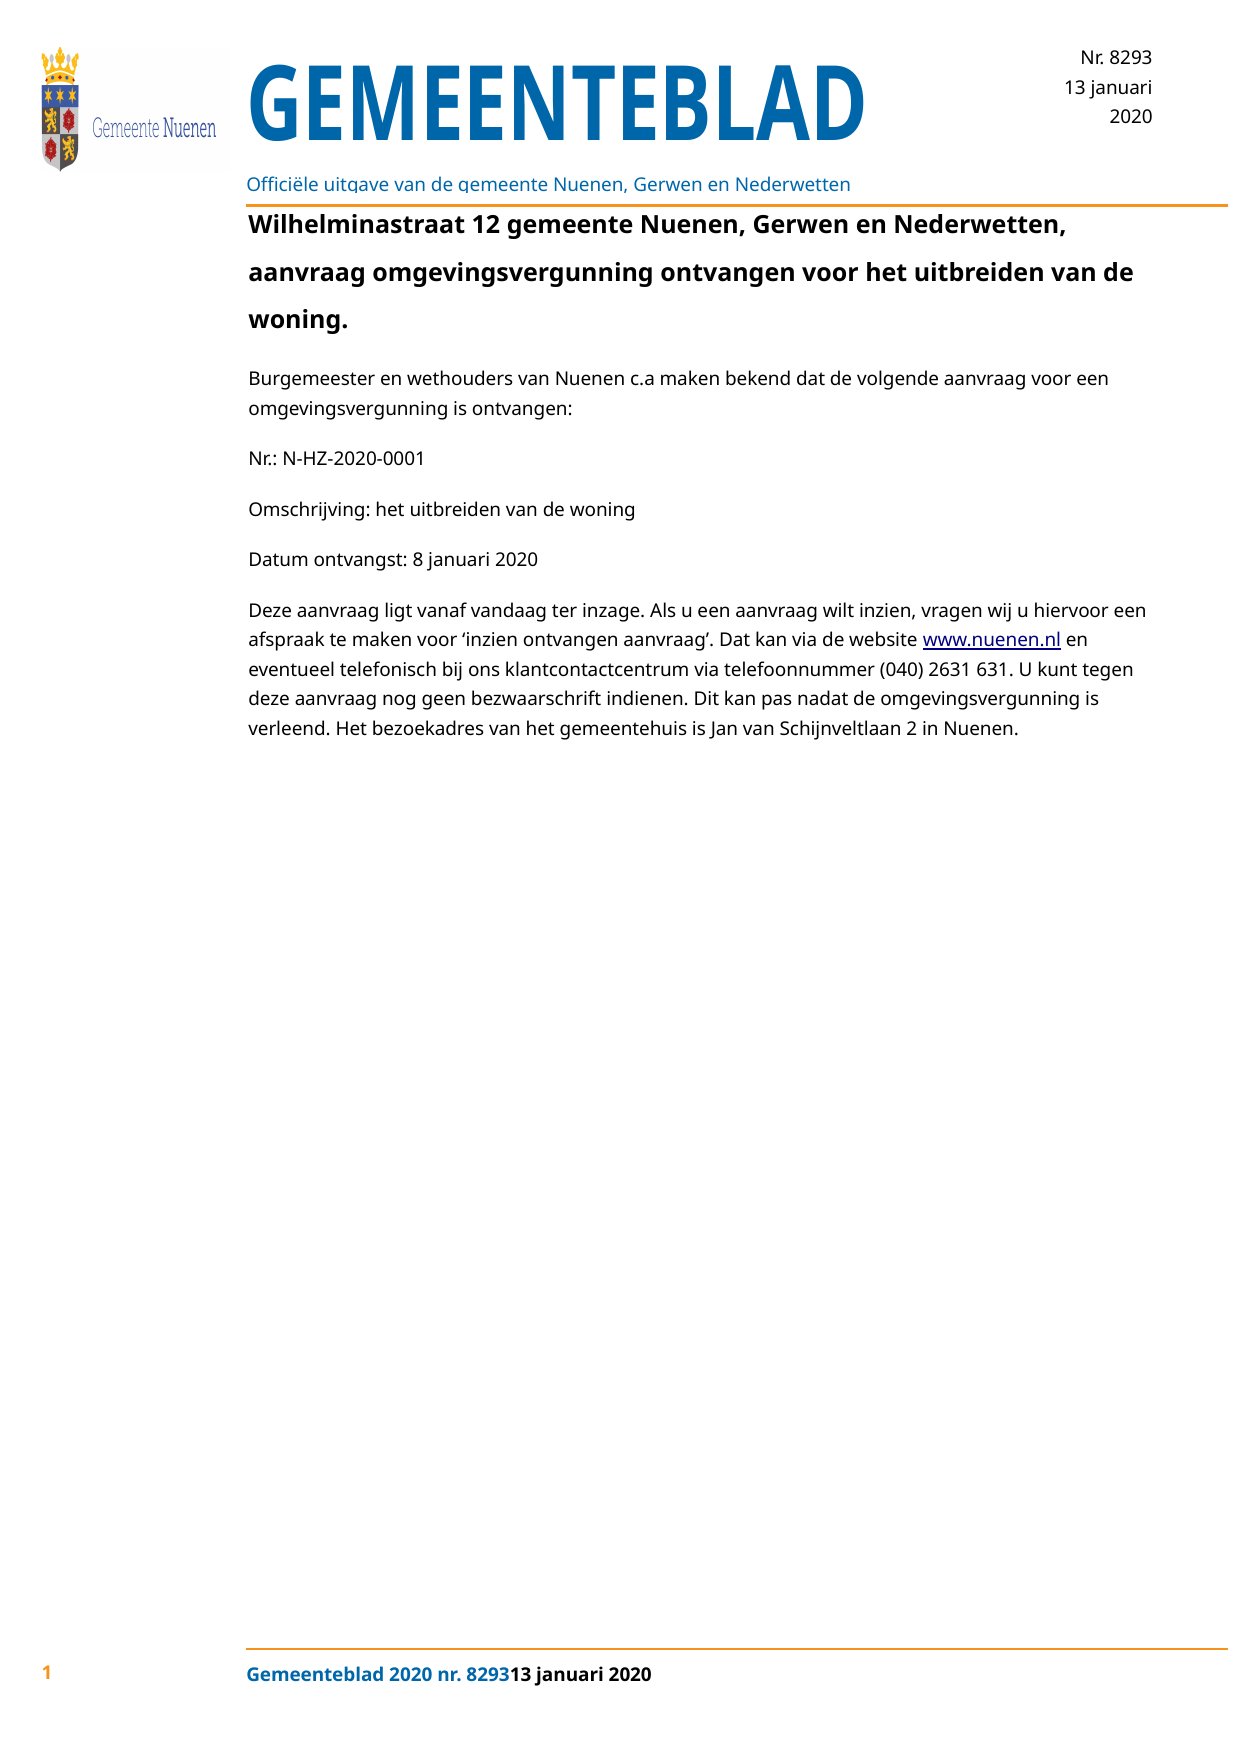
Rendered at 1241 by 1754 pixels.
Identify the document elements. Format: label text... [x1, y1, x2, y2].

text Wilhelminastraat 12 gemeente Nuenen, Gerwen en Nederwetten, aanvraag omgevingsvergunning ontvangen voor het uitbreiden van de woning. [248, 207, 1152, 336]
picture [41, 47, 231, 172]
text Datum ontvangst: 8 januari 2020 [248, 546, 1152, 572]
text Omschrijving: het uitbreiden van de woning [248, 496, 1152, 522]
text Burgemeester en wethouders van Nuenen c.a maken bekend dat de volgende aanvraag voor een omgevingsvergunning is ontvangen: [248, 366, 1152, 421]
text Nr.: N-HZ-2020-0001 [248, 446, 1152, 471]
text Deze aanvraag ligt vanaf vandaag ter inzage. Als u een aanvraag wilt inzien, vragen wij u hiervoor een afspraak te maken voor ‘inzien ontvangen aanvraag’. Dat kan via de website www.nuenen.nl en eventueel telefonisch bij ons klantcontactcentrum via telefoonnummer (040) 2631 631. U kunt tegen deze aanvraag nog geen bezwaarschrift indienen. Dit kan pas nadat de omgevingsvergunning is verleend. Het bezoekadres van het gemeentehuis is Jan van Schijnveltlaan 2 in Nuenen. [248, 597, 1152, 741]
